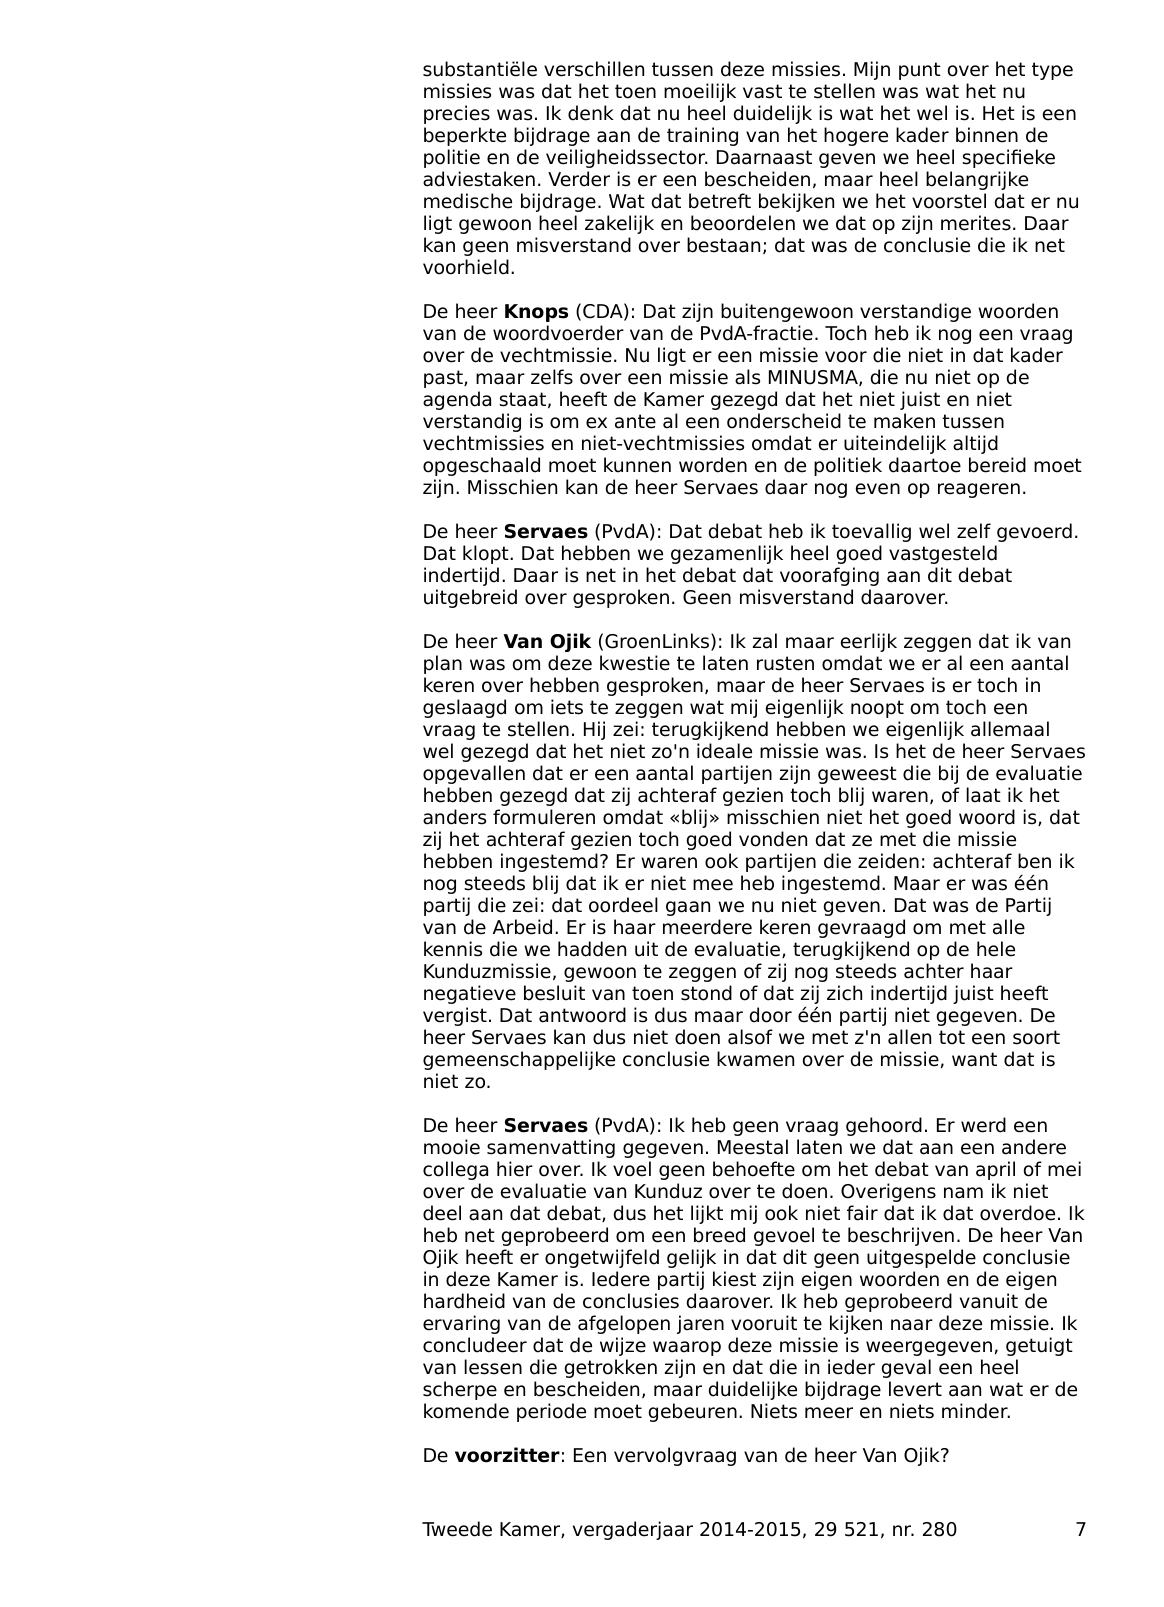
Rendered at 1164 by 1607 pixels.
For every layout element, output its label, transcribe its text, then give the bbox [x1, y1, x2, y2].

text De heer Servaes (PvdA): Dat debat heb ik toevallig wel zelf gevoerd. Dat klopt. Dat hebben we gezamenlijk heel goed vastgesteld indertijd. Daar is net in het debat dat voorafging aan dit debat uitgebreid over gesproken. Geen misverstand daarover. [422, 521, 1087, 609]
text substantiële verschillen tussen deze missies. Mijn punt over het type missies was dat het toen moeilijk vast te stellen was wat het nu precies was. Ik denk dat nu heel duidelijk is wat het wel is. Het is een beperkte bijdrage aan de training van het hogere kader binnen de politie en de veiligheidssector. Daarnaast geven we heel specifieke adviestaken. Verder is er een bescheiden, maar heel belangrijke medische bijdrage. Wat dat betreft bekijken we het voorstel dat er nu ligt gewoon heel zakelijk en beoordelen we dat op zijn merites. Daar kan geen misverstand over bestaan; dat was de conclusie die ik net voorhield. [422, 59, 1087, 279]
text De heer Van Ojik (GroenLinks): Ik zal maar eerlijk zeggen dat ik van plan was om deze kwestie te laten rusten omdat we er al een aantal keren over hebben gesproken, maar de heer Servaes is er toch in geslaagd om iets te zeggen wat mij eigenlijk noopt om toch een vraag te stellen. Hij zei: terugkijkend hebben we eigenlijk allemaal wel gezegd dat het niet zo'n ideale missie was. Is het de heer Servaes opgevallen dat er een aantal partijen zijn geweest die bij de evaluatie hebben gezegd dat zij achteraf gezien toch blij waren, of laat ik het anders formuleren omdat «blij» misschien niet het goed woord is, dat zij het achteraf gezien toch goed vonden dat ze met die missie hebben ingestemd? Er waren ook partijen die zeiden: achteraf ben ik nog steeds blij dat ik er niet mee heb ingestemd. Maar er was één partij die zei: dat oordeel gaan we nu niet geven. Dat was de Partij van de Arbeid. Er is haar meerdere keren gevraagd om met alle kennis die we hadden uit de evaluatie, terugkijkend op de hele Kunduzmissie, gewoon te zeggen of zij nog steeds achter haar negatieve besluit van toen stond of dat zij zich indertijd juist heeft vergist. Dat antwoord is dus maar door één partij niet gegeven. De heer Servaes kan dus niet doen alsof we met z'n allen tot een soort gemeenschappelijke conclusie kwamen over de missie, want dat is niet zo. [422, 631, 1087, 1093]
text De heer Knops (CDA): Dat zijn buitengewoon verstandige woorden van de woordvoerder van de PvdA-fractie. Toch heb ik nog een vraag over de vechtmissie. Nu ligt er een missie voor die niet in dat kader past, maar zelfs over een missie als MINUSMA, die nu niet op de agenda staat, heeft de Kamer gezegd dat het niet juist en niet verstandig is om ex ante al een onderscheid te maken tussen vechtmissies en niet-vechtmissies omdat er uiteindelijk altijd opgeschaald moet kunnen worden en de politiek daartoe bereid moet zijn. Misschien kan de heer Servaes daar nog even op reageren. [422, 301, 1087, 499]
text De heer Servaes (PvdA): Ik heb geen vraag gehoord. Er werd een mooie samenvatting gegeven. Meestal laten we dat aan een andere collega hier over. Ik voel geen behoefte om het debat van april of mei over de evaluatie van Kunduz over te doen. Overigens nam ik niet deel aan dat debat, dus het lijkt mij ook niet fair dat ik dat overdoe. Ik heb net geprobeerd om een breed gevoel te beschrijven. De heer Van Ojik heeft er ongetwijfeld gelijk in dat dit geen uitgespelde conclusie in deze Kamer is. Iedere partij kiest zijn eigen woorden en de eigen hardheid van de conclusies daarover. Ik heb geprobeerd vanuit de ervaring van de afgelopen jaren vooruit te kijken naar deze missie. Ik concludeer dat de wijze waarop deze missie is weergegeven, getuigt van lessen die getrokken zijn en dat die in ieder geval een heel scherpe en bescheiden, maar duidelijke bijdrage levert aan wat er de komende periode moet gebeuren. Niets meer en niets minder. [422, 1115, 1087, 1423]
text De voorzitter: Een vervolgvraag van de heer Van Ojik? [422, 1445, 1087, 1467]
